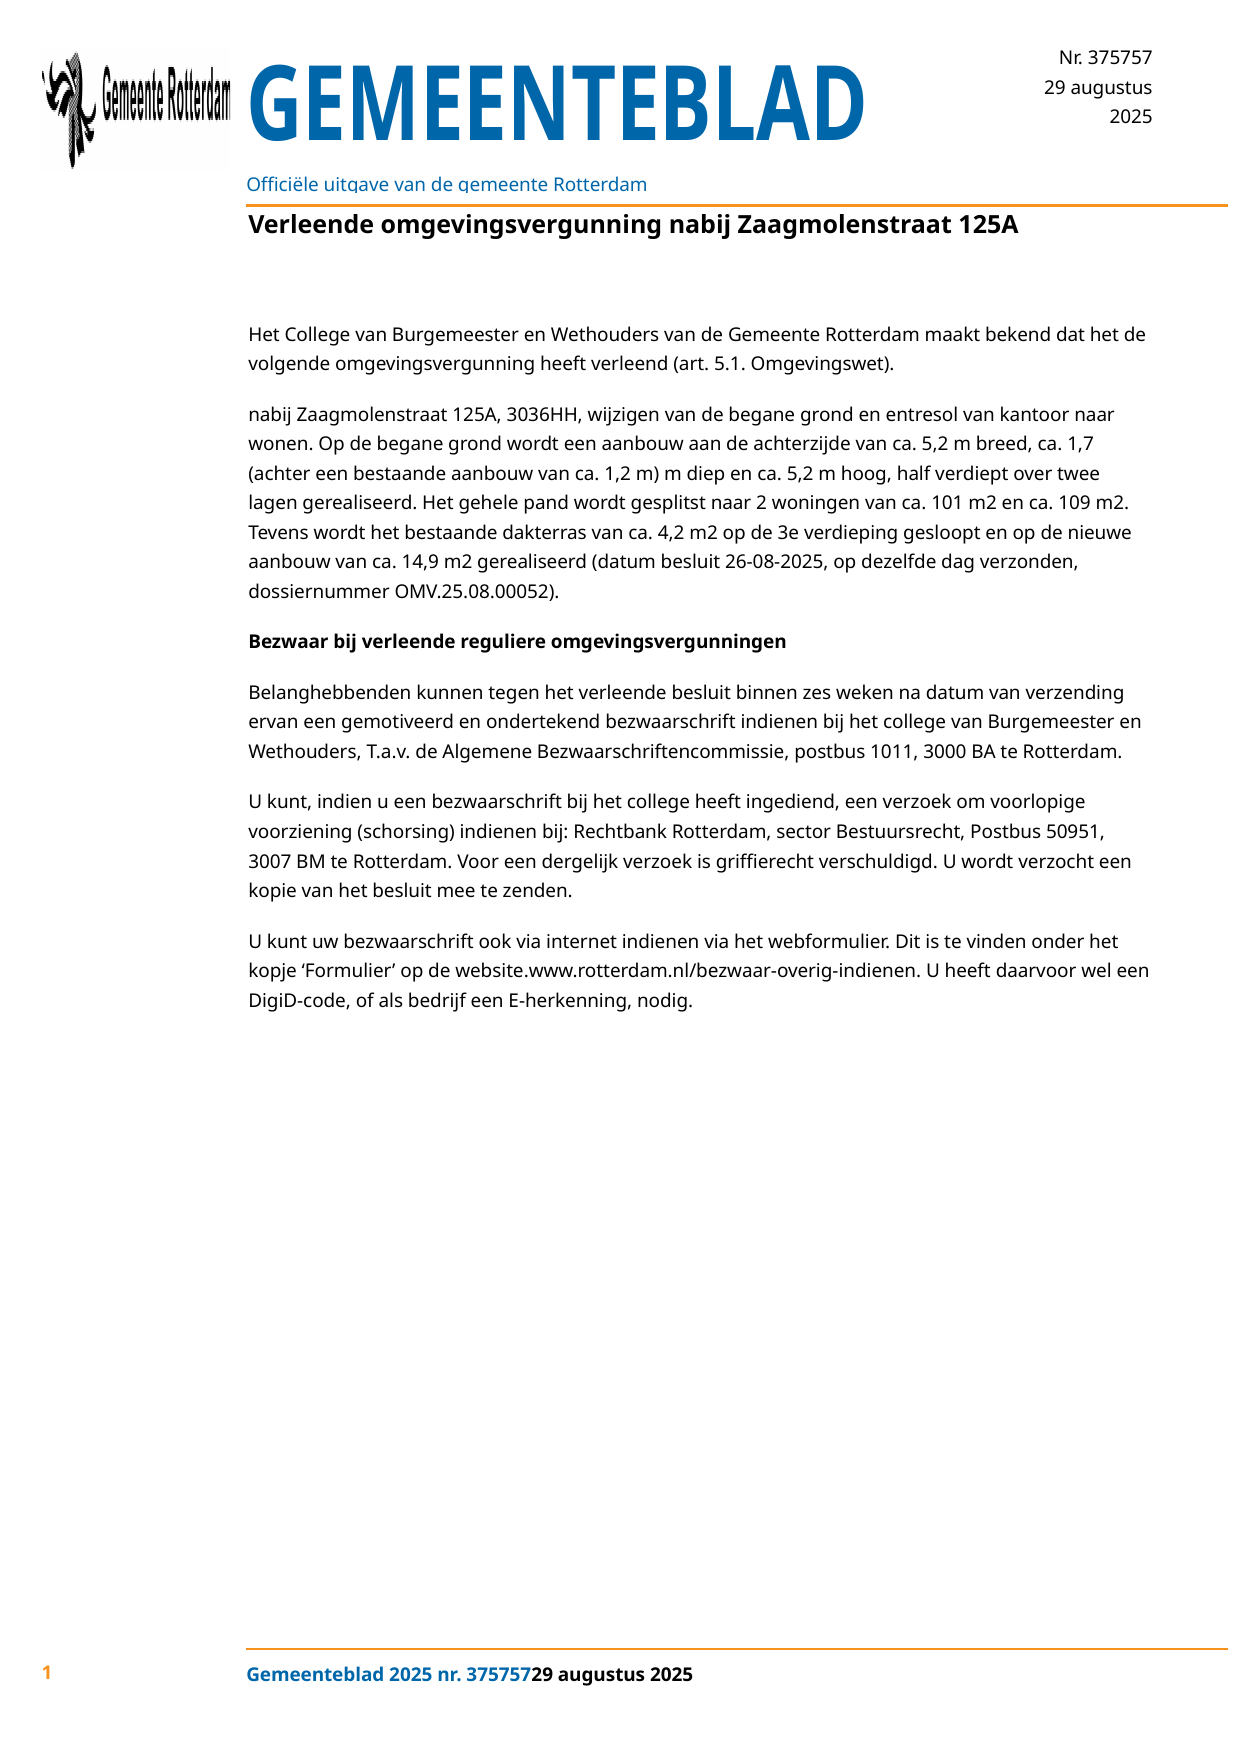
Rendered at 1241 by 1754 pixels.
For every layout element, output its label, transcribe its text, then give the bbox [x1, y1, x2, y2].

text nabij Zaagmolenstraat 125A, 3036HH, wijzigen van de begane grond en entresol van kantoor naar wonen. Op de begane grond wordt een aanbouw aan de achterzijde van ca. 5,2 m breed, ca. 1,7 (achter een bestaande aanbouw van ca. 1,2 m) m diep en ca. 5,2 m hoog, half verdiept over twee lagen gerealiseerd. Het gehele pand wordt gesplitst naar 2 woningen van ca. 101 m2 en ca. 109 m2. Tevens wordt het bestaande dakterras van ca. 4,2 m2 op de 3e verdieping gesloopt en op de nieuwe aanbouw van ca. 14,9 m2 gerealiseerd (datum besluit 26-08-2025, op dezelfde dag verzonden, dossiernummer OMV.25.08.00052). [248, 401, 1152, 604]
text U kunt, indien u een bezwaarschrift bij het college heeft ingediend, een verzoek om voorlopige voorziening (schorsing) indienen bij: Rechtbank Rotterdam, sector Bestuursrecht, Postbus 50951, 3007 BM te Rotterdam. Voor een dergelijk verzoek is griffierecht verschuldigd. U wordt verzocht een kopie van het besluit mee te zenden. [248, 789, 1152, 903]
picture [41, 47, 231, 172]
text Bezwaar bij verleende reguliere omgevingsvergunningen [248, 629, 1152, 654]
text U kunt uw bezwaarschrift ook via internet indienen via het webformulier. Dit is te vinden onder het kopje ‘Formulier’ op de website.www.rotterdam.nl/bezwaar-overig-indienen. U heeft daarvoor wel een DigiD-code, of als bedrijf een E-herkenning, nodig. [248, 928, 1152, 1013]
text Verleende omgevingsvergunning nabij Zaagmolenstraat 125A [248, 207, 1152, 241]
text Het College van Burgemeester en Wethouders van de Gemeente Rotterdam maakt bekend dat het de volgende omgevingsvergunning heeft verleend (art. 5.1. Omgevingswet). [248, 321, 1152, 376]
text Belanghebbenden kunnen tegen het verleende besluit binnen zes weken na datum van verzending ervan een gemotiveerd en ondertekend bezwaarschrift indienen bij het college van Burgemeester en Wethouders, T.a.v. de Algemene Bezwaarschriftencommissie, postbus 1011, 3000 BA te Rotterdam. [248, 679, 1152, 764]
